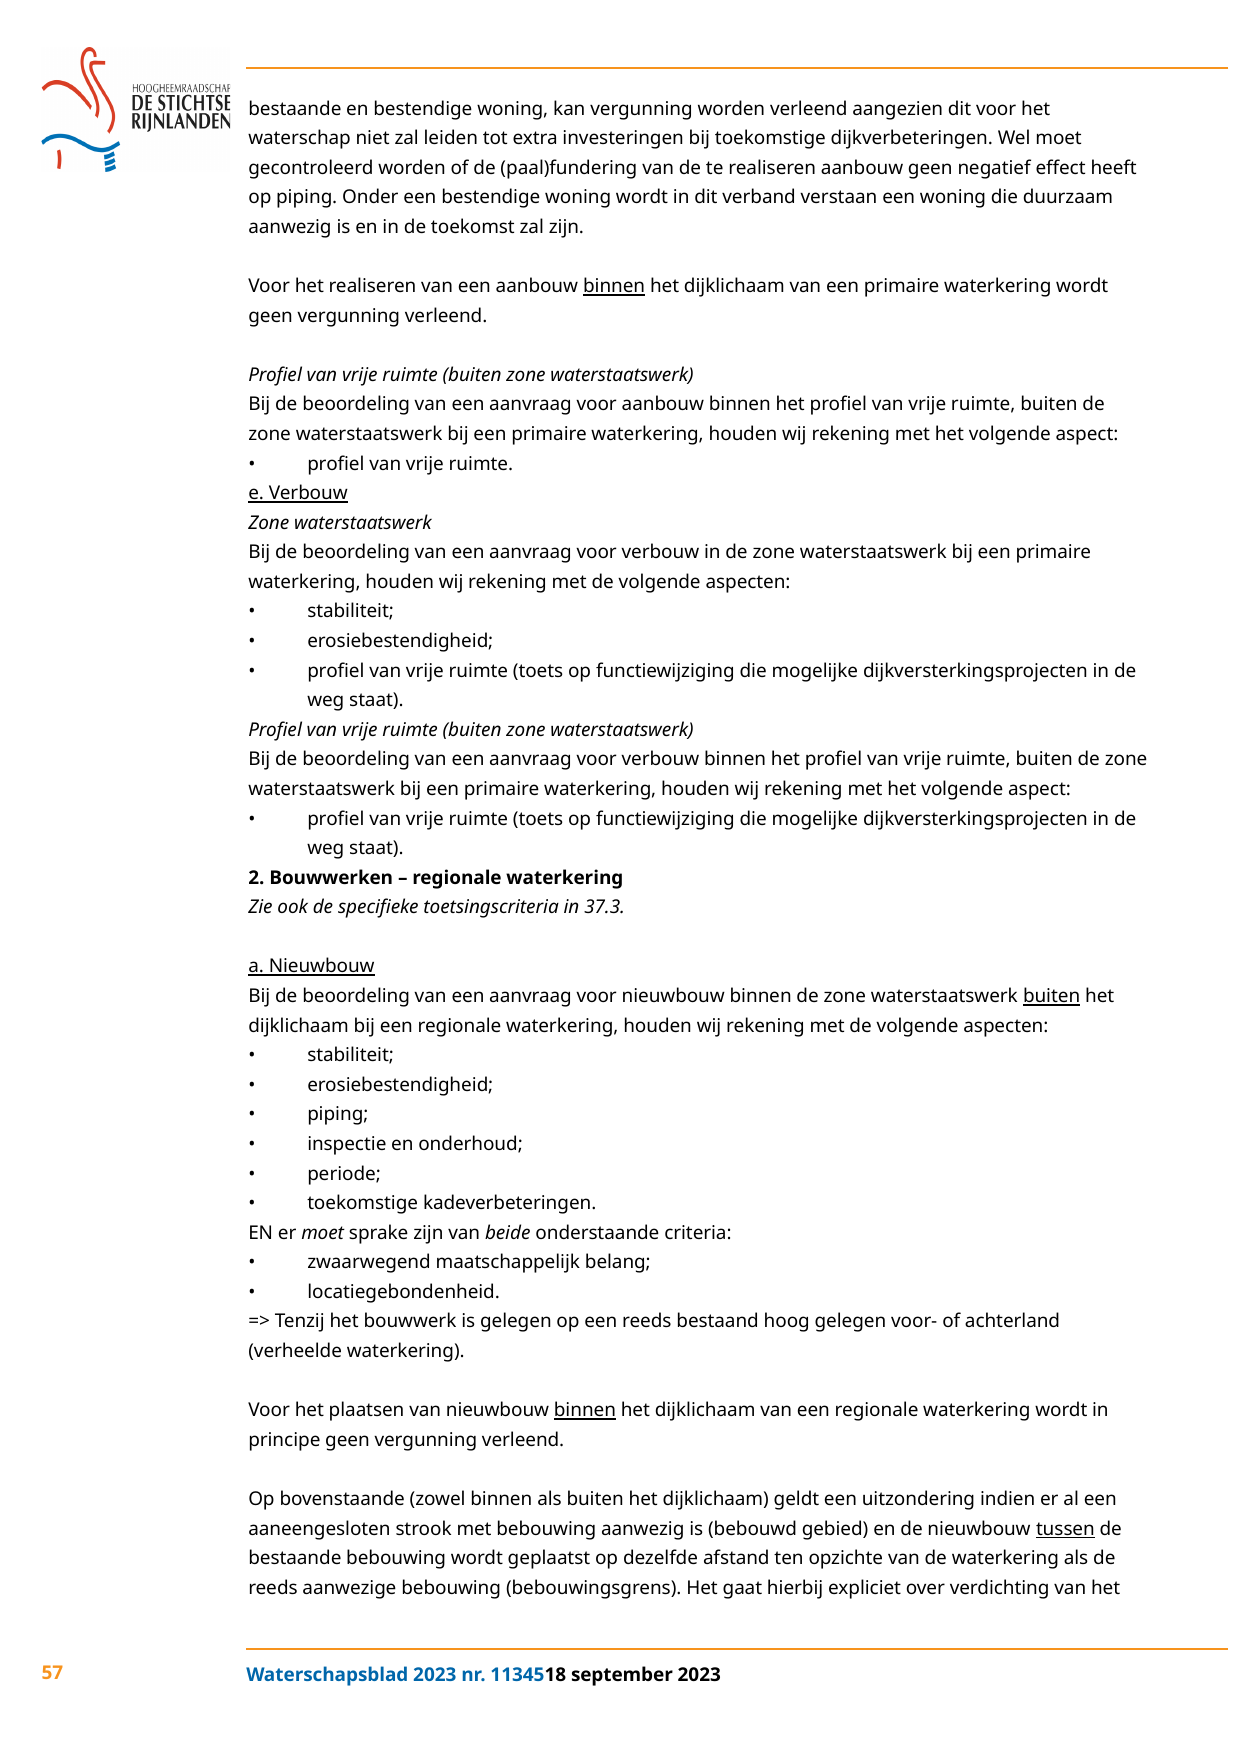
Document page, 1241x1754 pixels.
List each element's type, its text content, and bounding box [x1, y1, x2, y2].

list erosiebestendigheid; [248, 1071, 1152, 1097]
list erosiebestendigheid; [248, 627, 1152, 653]
list stabiliteit; [248, 598, 1152, 623]
text EN er moet sprake zijn van beide onderstaande criteria: [248, 1219, 1152, 1245]
text Profiel van vrije ruimte (buiten zone waterstaatswerk) [248, 361, 1152, 387]
text a. Nieuwbouw [248, 953, 1152, 978]
list stabiliteit; [248, 1041, 1152, 1067]
text Profiel van vrije ruimte (buiten zone waterstaatswerk) [248, 716, 1152, 742]
text Voor het plaatsen van nieuwbouw binnen het dijklichaam van een regionale waterkering wordt in principe geen vergunning verleend. [248, 1396, 1152, 1452]
picture [41, 47, 231, 172]
text Zie ook de specifieke toetsingscriteria in 37.3. [248, 893, 1152, 919]
list periode; [248, 1160, 1152, 1186]
text Op bovenstaande (zowel binnen als buiten het dijklichaam) geldt een uitzondering indien er al een aaneengesloten strook met bebouwing aanwezig is (bebouwd gebied) en de nieuwbouw tussen de bestaande bebouwing wordt geplaatst op dezelfde afstand ten opzichte van de waterkering als de reeds aanwezige bebouwing (bebouwingsgrens). Het gaat hierbij expliciet over verdichting van het [248, 1485, 1152, 1600]
list zwaarwegend maatschappelijk belang; [248, 1248, 1152, 1274]
list profiel van vrije ruimte (toets op functiewijziging die mogelijke dijkversterkingsprojecten in de weg staat). [248, 805, 1152, 860]
text 2. Bouwwerken – regionale waterkering [248, 864, 1152, 890]
list locatiegebondenheid. [248, 1278, 1152, 1304]
text Bij de beoordeling van een aanvraag voor verbouw binnen het profiel van vrije ruimte, buiten de zone waterstaatswerk bij een primaire waterkering, houden wij rekening met het volgende aspect: [248, 746, 1152, 801]
text Bij de beoordeling van een aanvraag voor verbouw in de zone waterstaatswerk bij een primaire waterkering, houden wij rekening met de volgende aspecten: [248, 538, 1152, 594]
list inspectie en onderhoud; [248, 1130, 1152, 1156]
list profiel van vrije ruimte. [248, 450, 1152, 476]
text Voor het realiseren van een aanbouw binnen het dijklichaam van een primaire waterkering wordt geen vergunning verleend. [248, 272, 1152, 328]
text e. Verbouw [248, 479, 1152, 505]
list profiel van vrije ruimte (toets op functiewijziging die mogelijke dijkversterkingsprojecten in de weg staat). [248, 657, 1152, 712]
text Zone waterstaatswerk [248, 509, 1152, 535]
text bestaande en bestendige woning, kan vergunning worden verleend aangezien dit voor het waterschap niet zal leiden tot extra investeringen bij toekomstige dijkverbeteringen. Wel moet gecontroleerd worden of de (paal)fundering van de te realiseren aanbouw geen negatief effect heeft op piping. Onder een bestendige woning wordt in dit verband verstaan een woning die duurzaam aanwezig is en in de toekomst zal zijn. [248, 95, 1152, 239]
list toekomstige kadeverbeteringen. [248, 1189, 1152, 1215]
text Bij de beoordeling van een aanvraag voor nieuwbouw binnen de zone waterstaatswerk buiten het dijklichaam bij een regionale waterkering, houden wij rekening met de volgende aspecten: [248, 982, 1152, 1038]
text => Tenzij het bouwwerk is gelegen op een reeds bestaand hoog gelegen voor- of achterland (verheelde waterkering). [248, 1308, 1152, 1363]
list piping; [248, 1101, 1152, 1126]
text Bij de beoordeling van een aanvraag voor aanbouw binnen het profiel van vrije ruimte, buiten de zone waterstaatswerk bij een primaire waterkering, houden wij rekening met het volgende aspect: [248, 391, 1152, 446]
